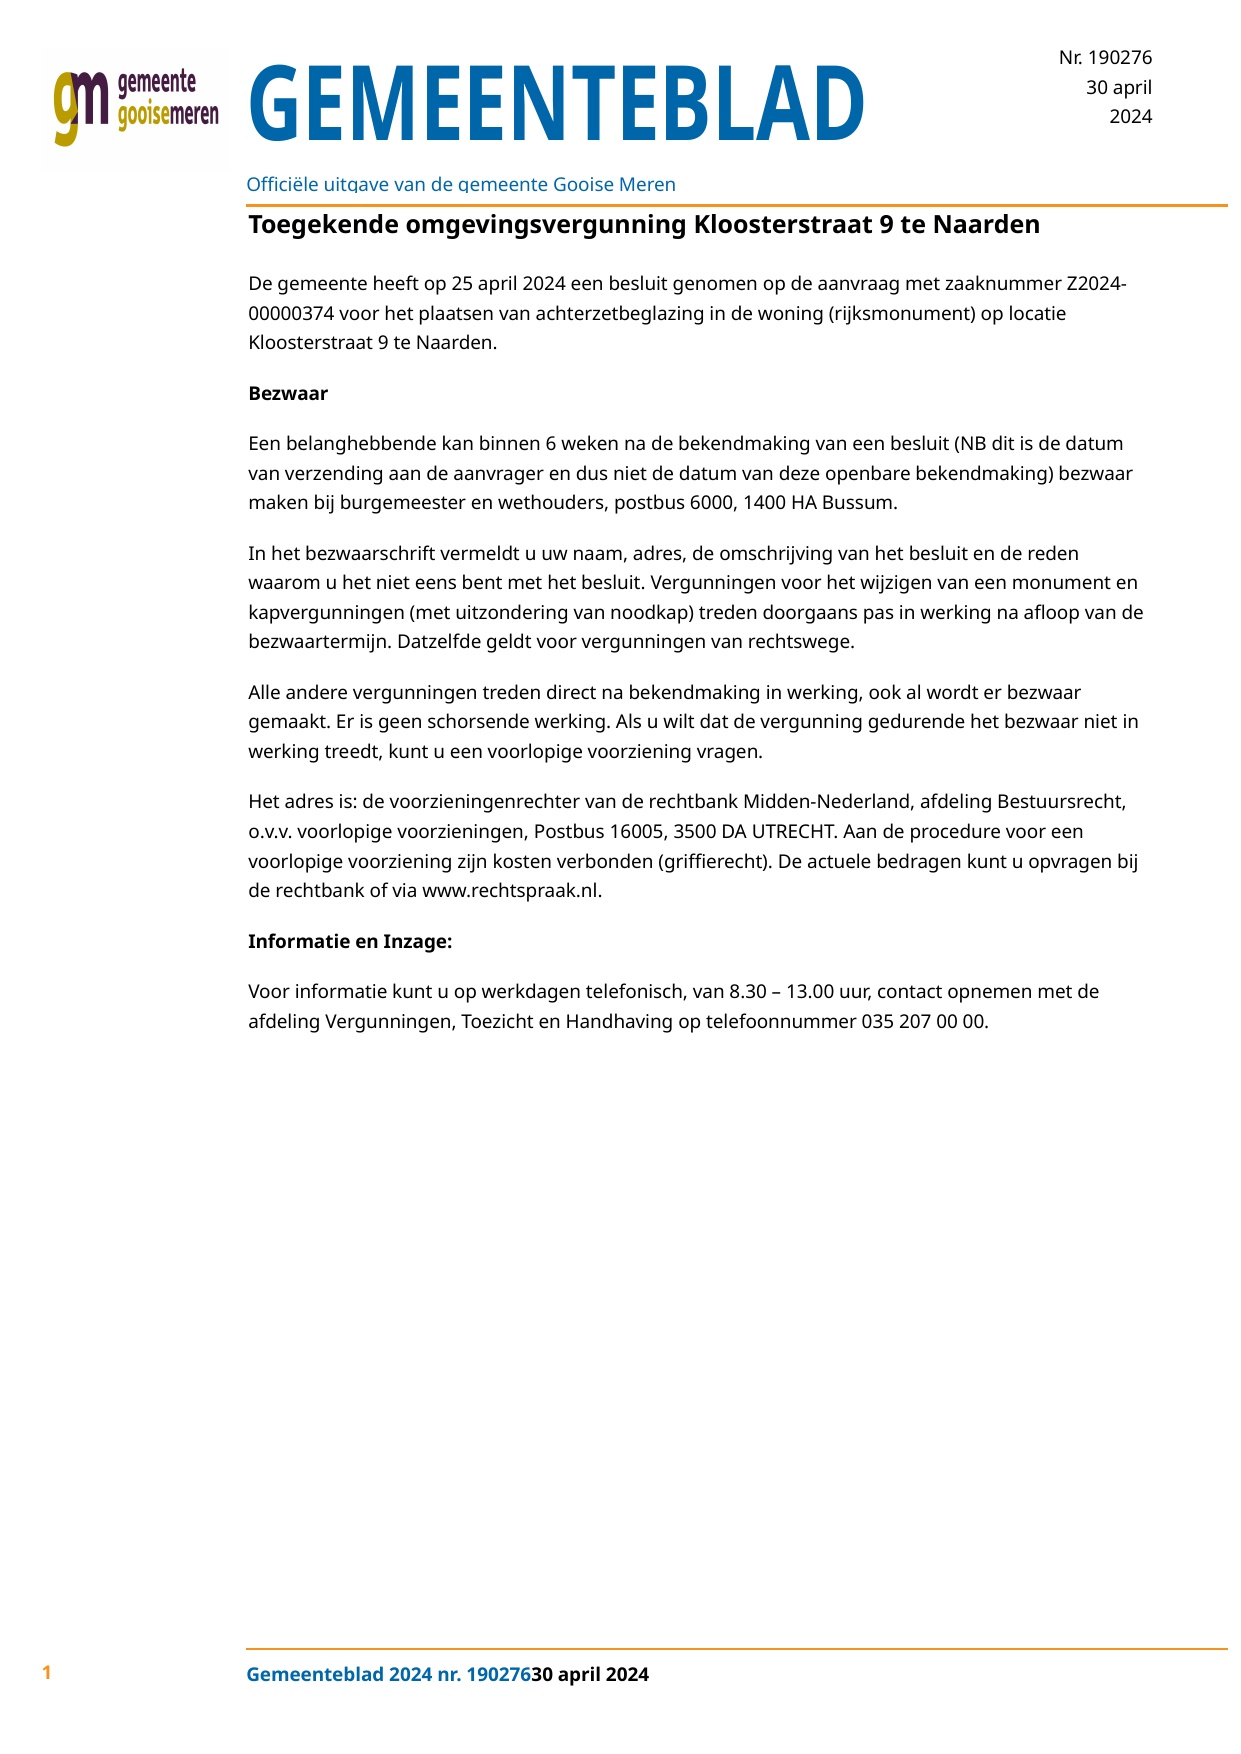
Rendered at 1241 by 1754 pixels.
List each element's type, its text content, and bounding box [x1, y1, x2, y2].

text Het adres is: de voorzieningenrechter van de rechtbank Midden-Nederland, afdeling Bestuursrecht, o.v.v. voorlopige voorzieningen, Postbus 16005, 3500 DA UTRECHT. Aan de procedure voor een voorlopige voorziening zijn kosten verbonden (griffierecht). De actuele bedragen kunt u opvragen bij de rechtbank of via www.rechtspraak.nl. [248, 789, 1152, 903]
text In het bezwaarschrift vermeldt u uw naam, adres, de omschrijving van het besluit en de reden waarom u het niet eens bent met het besluit. Vergunningen voor het wijzigen van een monument en kapvergunningen (met uitzondering van noodkap) treden doorgaans pas in werking na afloop van de bezwaartermijn. Datzelfde geldt voor vergunningen van rechtswege. [248, 540, 1152, 654]
text Een belanghebbende kan binnen 6 weken na de bekendmaking van een besluit (NB dit is de datum van verzending aan de aanvrager en dus niet de datum van deze openbare bekendmaking) bezwaar maken bij burgemeester en wethouders, postbus 6000, 1400 HA Bussum. [248, 430, 1152, 515]
text De gemeente heeft op 25 april 2024 een besluit genomen op de aanvraag met zaaknummer Z2024-00000374 voor het plaatsen van achterzetbeglazing in de woning (rijksmonument) op locatie Kloosterstraat 9 te Naarden. [248, 270, 1152, 355]
text Informatie en Inzage: [248, 928, 1152, 953]
text Bezwaar [248, 380, 1152, 406]
picture [41, 47, 231, 172]
text Voor informatie kunt u op werkdagen telefonisch, van 8.30 – 13.00 uur, contact opnemen met de afdeling Vergunningen, Toezicht en Handhaving op telefoonnummer 035 207 00 00. [248, 978, 1152, 1033]
text Toegekende omgevingsvergunning Kloosterstraat 9 te Naarden [248, 207, 1152, 241]
text Alle andere vergunningen treden direct na bekendmaking in werking, ook al wordt er bezwaar gemaakt. Er is geen schorsende werking. Als u wilt dat de vergunning gedurende het bezwaar niet in werking treedt, kunt u een voorlopige voorziening vragen. [248, 679, 1152, 764]
